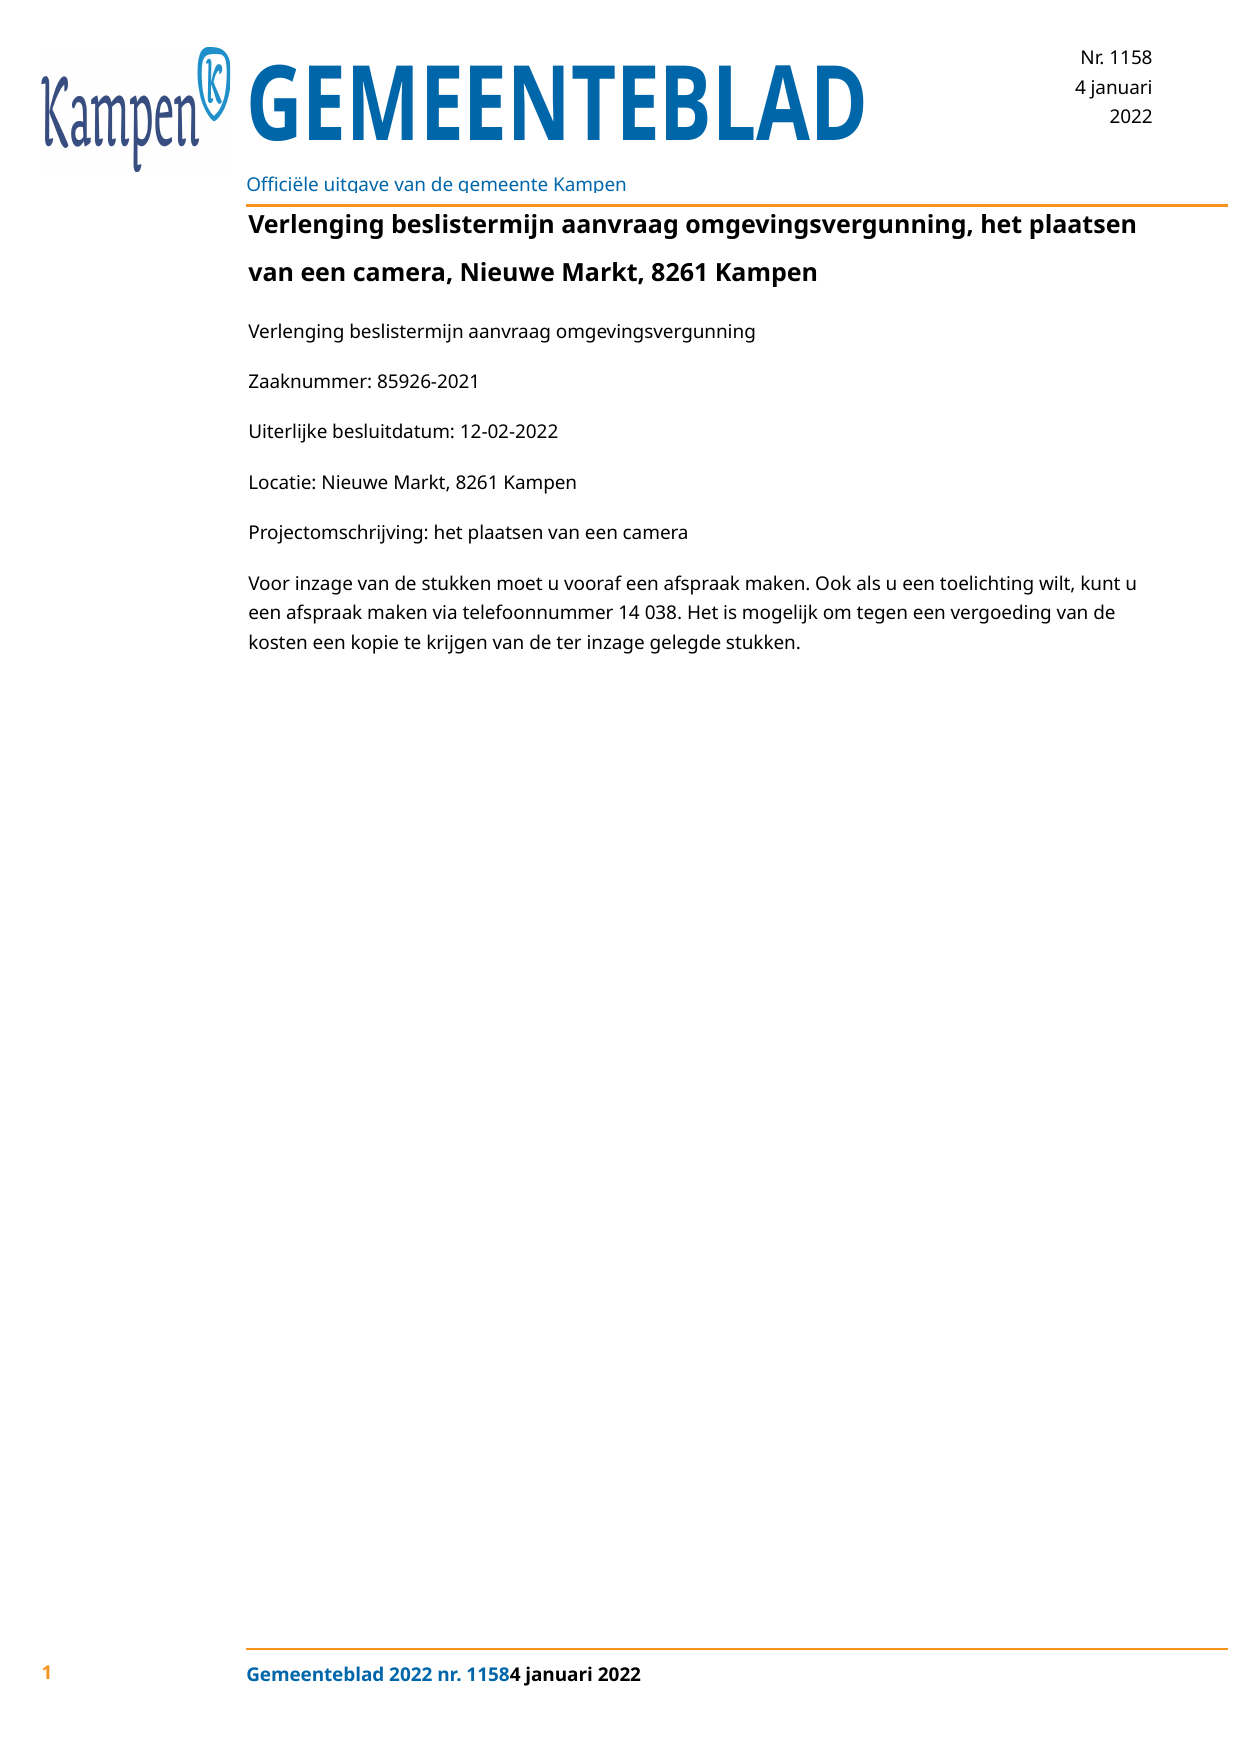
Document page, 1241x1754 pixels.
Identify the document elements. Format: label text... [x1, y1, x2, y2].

text Voor inzage van de stukken moet u vooraf een afspraak maken. Ook als u een toelichting wilt, kunt u een afspraak maken via telefoonnummer 14 038. Het is mogelijk om tegen een vergoeding van de kosten een kopie te krijgen van de ter inzage gelegde stukken. [248, 570, 1152, 655]
text Zaaknummer: 85926-2021 [248, 368, 1152, 394]
text Locatie: Nieuwe Markt, 8261 Kampen [248, 469, 1152, 495]
text Verlenging beslistermijn aanvraag omgevingsvergunning, het plaatsen van een camera, Nieuwe Markt, 8261 Kampen [248, 207, 1152, 288]
text Verlenging beslistermijn aanvraag omgevingsvergunning [248, 318, 1152, 344]
text Projectomschrijving: het plaatsen van een camera [248, 519, 1152, 545]
picture [41, 47, 231, 172]
text Uiterlijke besluitdatum: 12-02-2022 [248, 419, 1152, 444]
